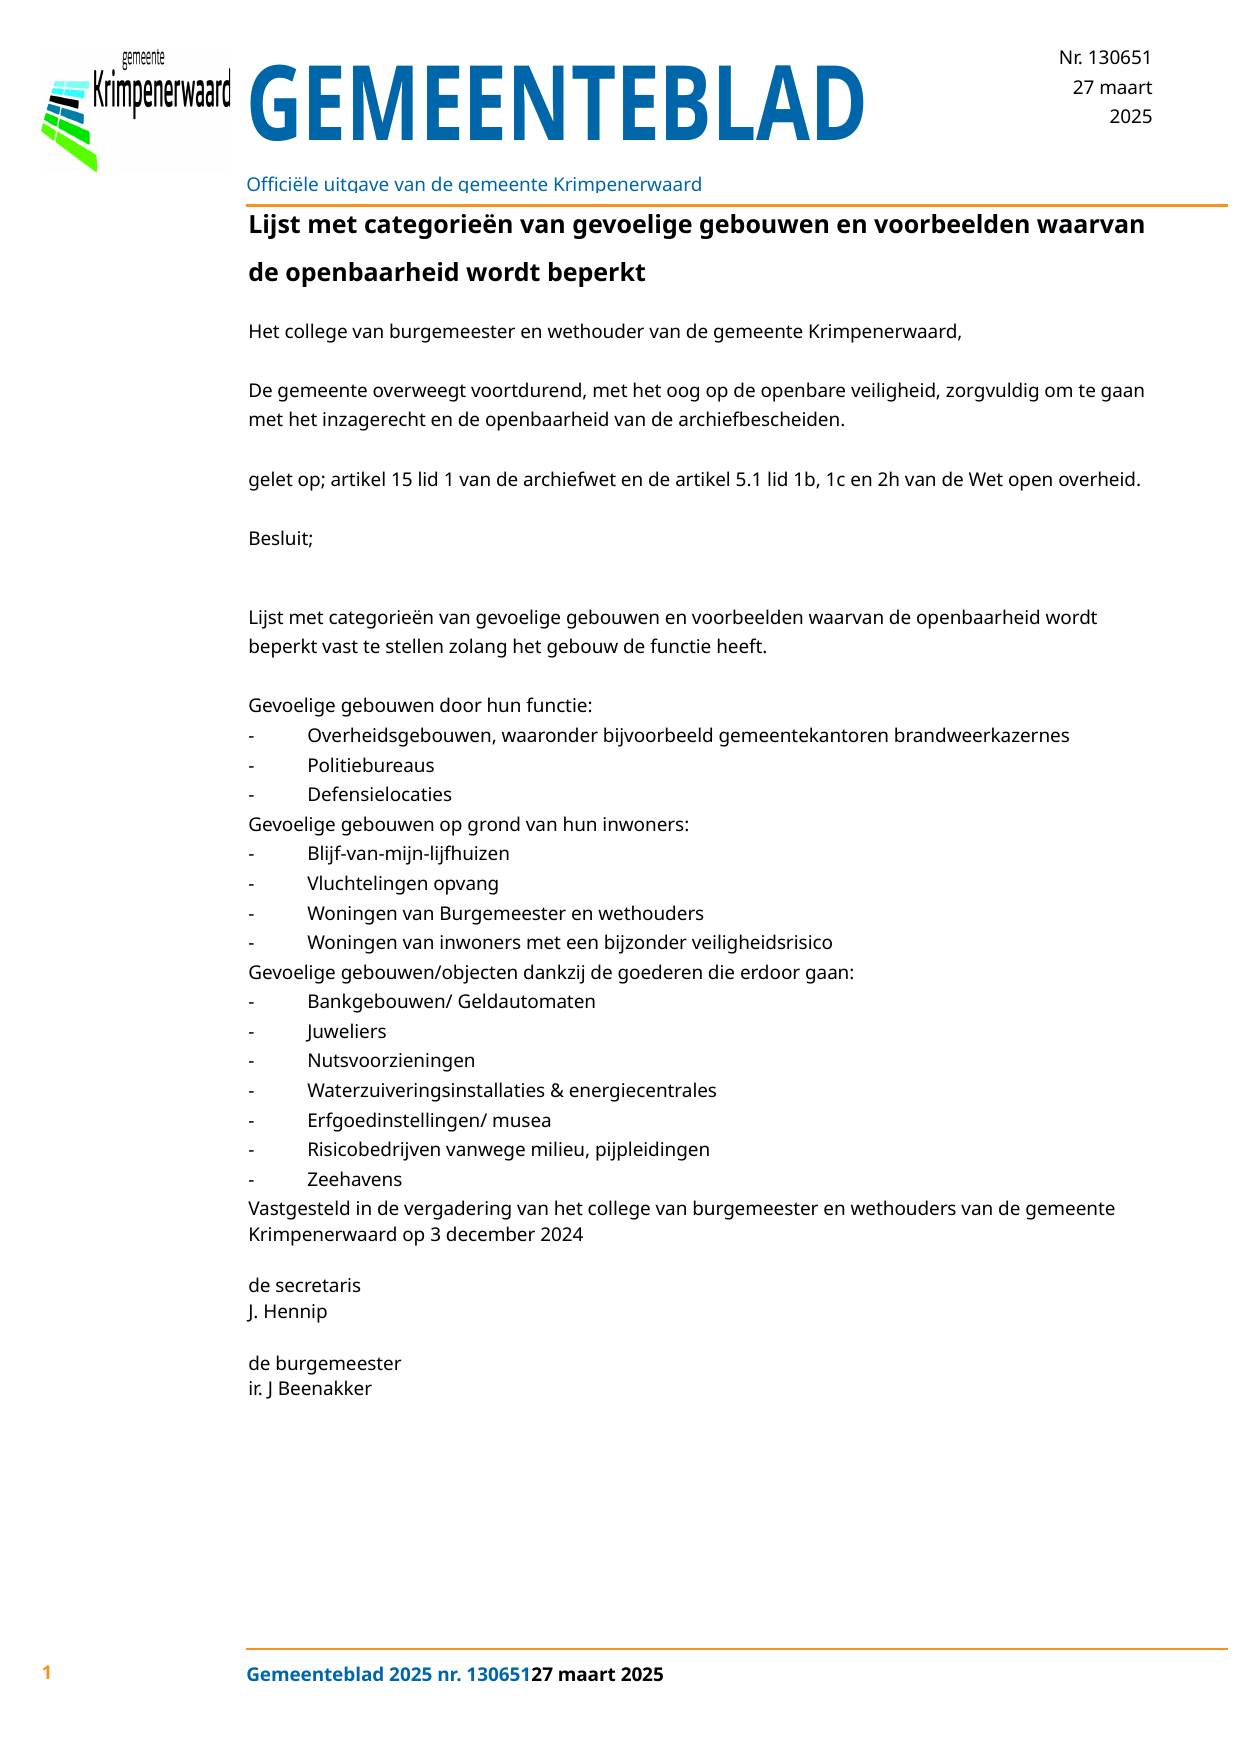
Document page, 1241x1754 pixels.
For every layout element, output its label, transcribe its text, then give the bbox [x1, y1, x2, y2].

list Woningen van inwoners met een bijzonder veiligheidsrisico [248, 929, 1152, 955]
list Zeehavens [248, 1166, 1152, 1192]
text J. Hennip [248, 1298, 1152, 1324]
list Politiebureaus [248, 752, 1152, 777]
list Bankgebouwen/ Geldautomaten [248, 988, 1152, 1014]
text de secretaris [248, 1273, 1152, 1298]
list Defensielocaties [248, 781, 1152, 807]
list Erfgoedinstellingen/ musea [248, 1107, 1152, 1132]
text Het college van burgemeester en wethouder van de gemeente Krimpenerwaard, [248, 318, 1152, 344]
picture [41, 47, 231, 172]
list Nutsvoorzieningen [248, 1048, 1152, 1073]
text De gemeente overweegt voortdurend, met het oog op de openbare veiligheid, zorgvuldig om te gaan met het inzagerecht en de openbaarheid van de archiefbescheiden. [248, 377, 1152, 432]
text Gevoelige gebouwen door hun functie: [248, 693, 1152, 718]
list Woningen van Burgemeester en wethouders [248, 900, 1152, 925]
list Waterzuiveringsinstallaties & energiecentrales [248, 1077, 1152, 1103]
text gelet op; artikel 15 lid 1 van de archiefwet en de artikel 5.1 lid 1b, 1c en 2h van de Wet open overheid. [248, 466, 1152, 492]
list Juweliers [248, 1018, 1152, 1044]
list Vluchtelingen opvang [248, 870, 1152, 896]
text Besluit; [248, 525, 1152, 551]
text ir. J Beenakker [248, 1376, 1152, 1401]
text de burgemeester [248, 1350, 1152, 1376]
text Lijst met categorieën van gevoelige gebouwen en voorbeelden waarvan de openbaarheid wordt beperkt [248, 207, 1152, 288]
text Gevoelige gebouwen/objecten dankzij de goederen die erdoor gaan: [248, 959, 1152, 984]
text Lijst met categorieën van gevoelige gebouwen en voorbeelden waarvan de openbaarheid wordt beperkt vast te stellen zolang het gebouw de functie heeft. [248, 604, 1152, 659]
list Blijf-van-mijn-lijfhuizen [248, 841, 1152, 866]
list Risicobedrijven vanwege milieu, pijpleidingen [248, 1136, 1152, 1162]
list Overheidsgebouwen, waaronder bijvoorbeeld gemeentekantoren brandweerkazernes [248, 722, 1152, 748]
text Gevoelige gebouwen op grond van hun inwoners: [248, 811, 1152, 837]
text Vastgesteld in de vergadering van het college van burgemeester en wethouders van de gemeente Krimpenerwaard op 3 december 2024 [248, 1196, 1152, 1247]
